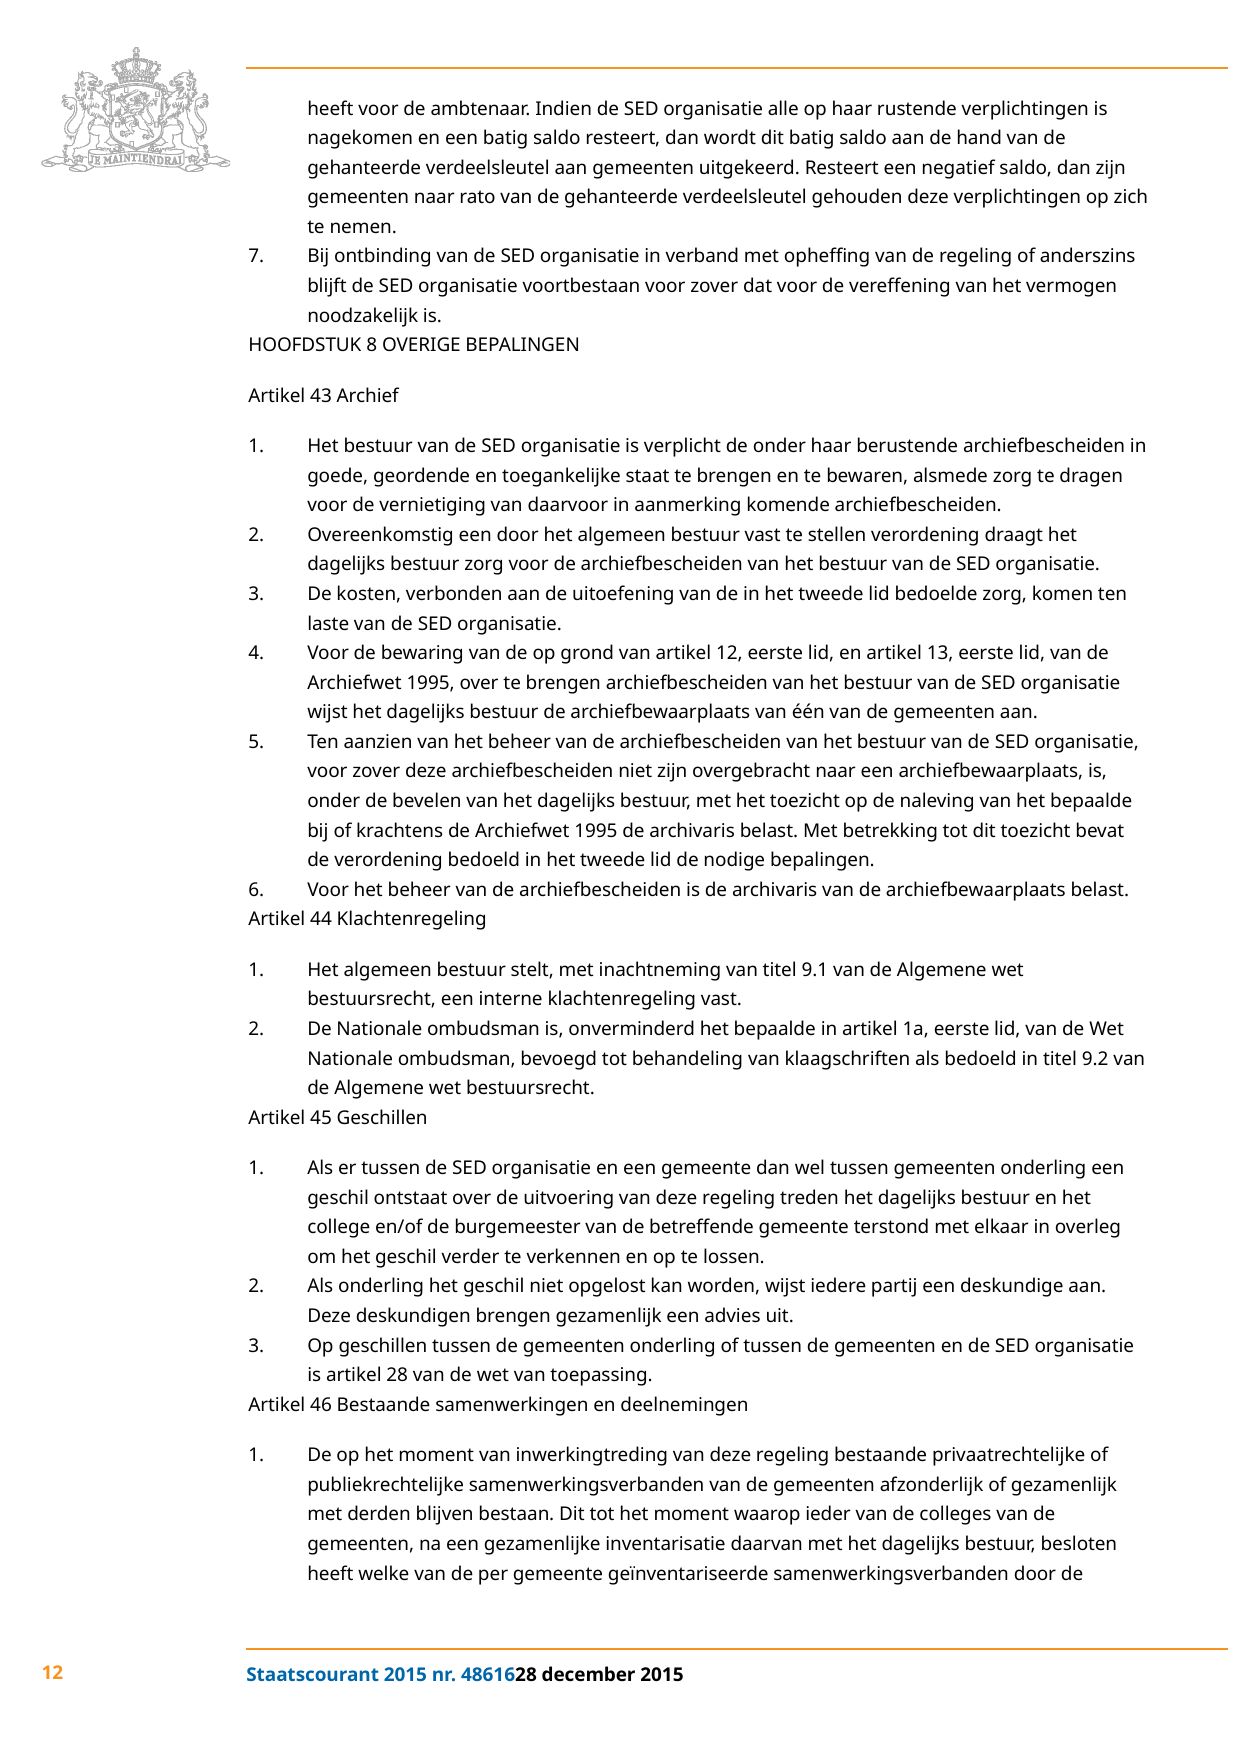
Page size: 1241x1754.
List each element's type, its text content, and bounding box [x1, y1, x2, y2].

list Bij ontbinding van de SED organisatie in verband met opheffing van de regeling of anderszins blijft de SED organisatie voortbestaan voor zover dat voor de vereffening van het vermogen noodzakelijk is. [248, 243, 1152, 328]
list Als er tussen de SED organisatie en een gemeente dan wel tussen gemeenten onderling een geschil ontstaat over de uitvoering van deze regeling treden het dagelijks bestuur en het college en/of de burgemeester van de betreffende gemeente terstond met elkaar in overleg om het geschil verder te verkennen en op te lossen. [248, 1154, 1152, 1269]
list heeft voor de ambtenaar. Indien de SED organisatie alle op haar rustende verplichtingen is nagekomen en een batig saldo resteert, dan wordt dit batig saldo aan de hand van de gehanteerde verdeelsleutel aan gemeenten uitgekeerd. Resteert een negatief saldo, dan zijn gemeenten naar rato van de gehanteerde verdeelsleutel gehouden deze verplichtingen op zich te nemen. [248, 95, 1152, 239]
list Het algemeen bestuur stelt, met inachtneming van titel 9.1 van de Algemene wet bestuursrecht, een interne klachtenregeling vast. [248, 956, 1152, 1011]
list De op het moment van inwerkingtreding van deze regeling bestaande privaatrechtelijke of publiekrechtelijke samenwerkingsverbanden van de gemeenten afzonderlijk of gezamenlijk met derden blijven bestaan. Dit tot het moment waarop ieder van de colleges van de gemeenten, na een gezamenlijke inventarisatie daarvan met het dagelijks bestuur, besloten heeft welke van de per gemeente geïnventariseerde samenwerkingsverbanden door de [248, 1441, 1152, 1586]
list Overeenkomstig een door het algemeen bestuur vast te stellen verordening draagt het dagelijks bestuur zorg voor de archiefbescheiden van het bestuur van de SED organisatie. [248, 521, 1152, 576]
list Voor de bewaring van de op grond van artikel 12, eerste lid, en artikel 13, eerste lid, van de Archiefwet 1995, over te brengen archiefbescheiden van het bestuur van de SED organisatie wijst het dagelijks bestuur de archiefbewaarplaats van één van de gemeenten aan. [248, 639, 1152, 724]
list Voor het beheer van de archiefbescheiden is de archivaris van de archiefbewaarplaats belast. [248, 876, 1152, 902]
list Als onderling het geschil niet opgelost kan worden, wijst iedere partij een deskundige aan. Deze deskundigen brengen gezamenlijk een advies uit. [248, 1273, 1152, 1328]
list De Nationale ombudsman is, onverminderd het bepaalde in artikel 1a, eerste lid, van de Wet Nationale ombudsman, bevoegd tot behandeling van klaagschriften als bedoeld in titel 9.2 van de Algemene wet bestuursrecht. [248, 1015, 1152, 1100]
text Artikel 45 Geschillen [248, 1104, 1152, 1130]
list De kosten, verbonden aan de uitoefening van de in het tweede lid bedoelde zorg, komen ten laste van de SED organisatie. [248, 580, 1152, 636]
text HOOFDSTUK 8 OVERIGE BEPALINGEN [248, 331, 1152, 357]
list Op geschillen tussen de gemeenten onderling of tussen de gemeenten en de SED organisatie is artikel 28 van de wet van toepassing. [248, 1332, 1152, 1387]
list Ten aanzien van het beheer van de archiefbescheiden van het bestuur van de SED organisatie, voor zover deze archiefbescheiden niet zijn overgebracht naar een archiefbewaarplaats, is, onder de bevelen van het dagelijks bestuur, met het toezicht op de naleving van het bepaalde bij of krachtens de Archiefwet 1995 de archivaris belast. Met betrekking tot dit toezicht bevat de verordening bedoeld in het tweede lid de nodige bepalingen. [248, 728, 1152, 872]
text Artikel 43 Archief [248, 382, 1152, 408]
text Artikel 46 Bestaande samenwerkingen en deelnemingen [248, 1391, 1152, 1417]
picture [41, 47, 231, 172]
text Artikel 44 Klachtenregeling [248, 906, 1152, 931]
list Het bestuur van de SED organisatie is verplicht de onder haar berustende archiefbescheiden in goede, geordende en toegankelijke staat te brengen en te bewaren, alsmede zorg te dragen voor de vernietiging van daarvoor in aanmerking komende archiefbescheiden. [248, 432, 1152, 517]
